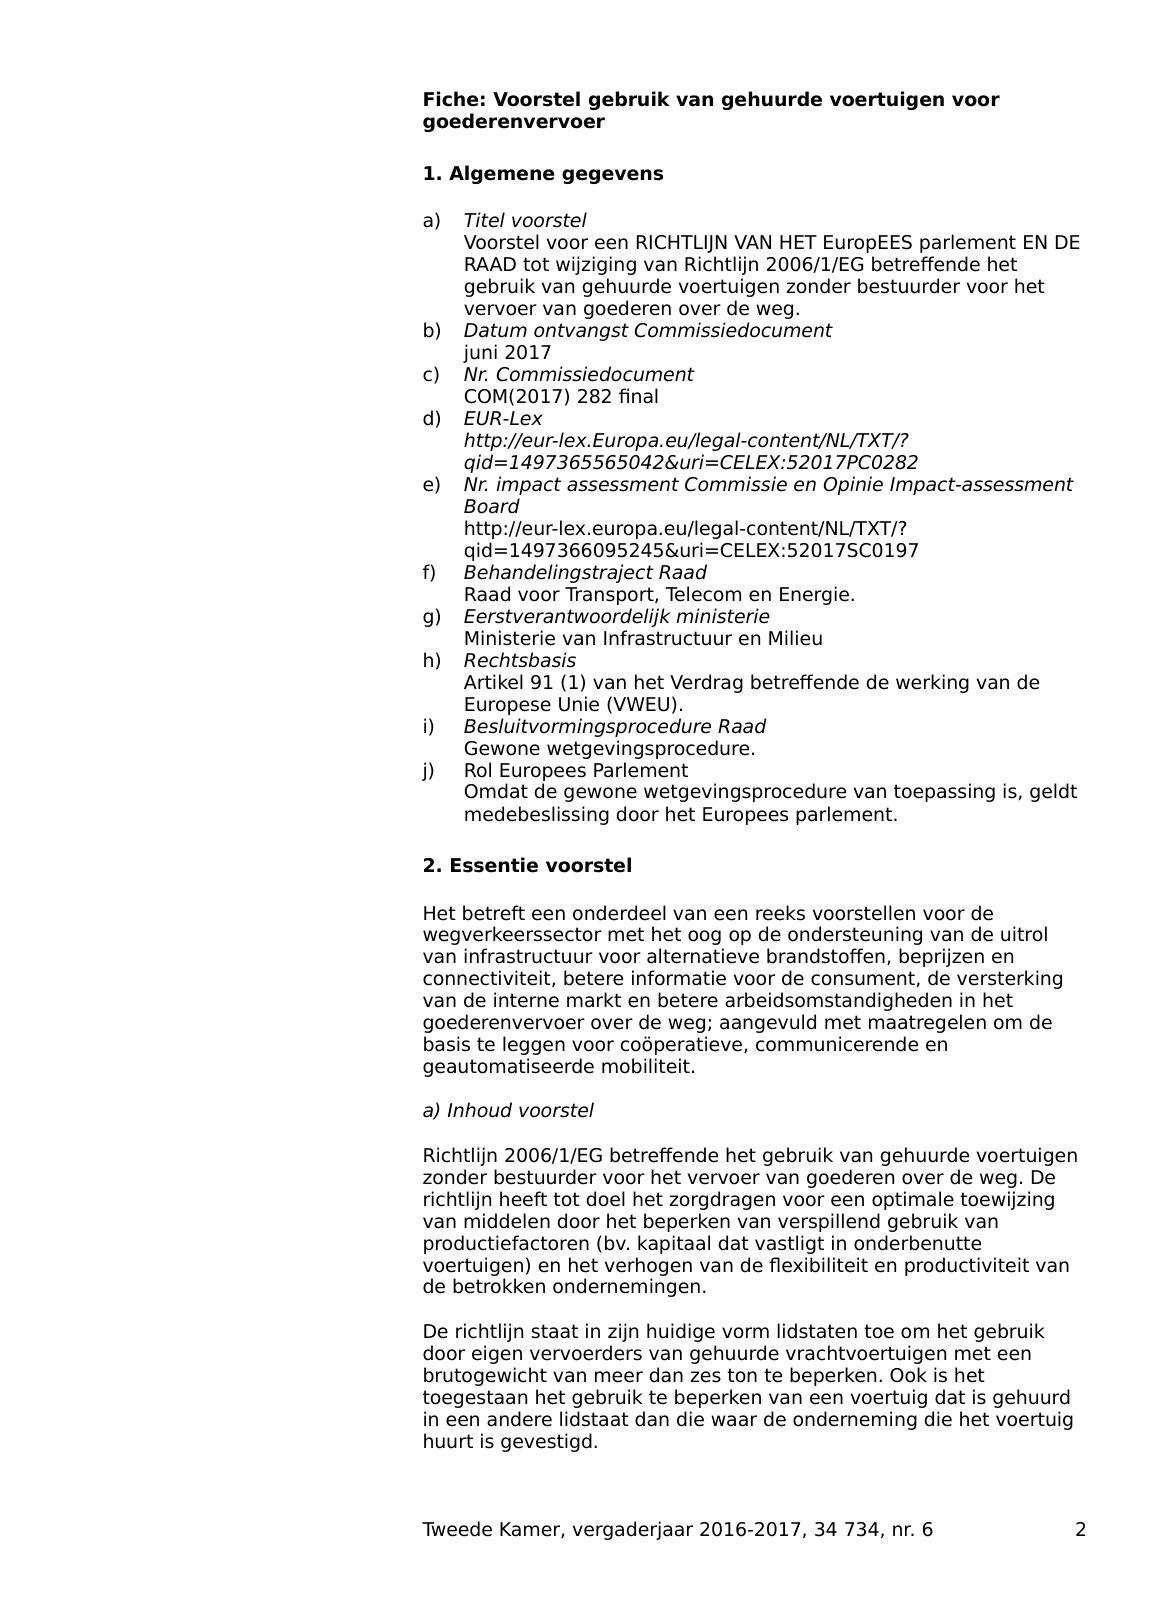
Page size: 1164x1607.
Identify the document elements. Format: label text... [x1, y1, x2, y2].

text COM(2017) 282 final [464, 386, 1087, 408]
text e) Nr. impact assessment Commissie en Opinie Impact-assessment Board [422, 474, 1087, 518]
text h) Rechtsbasis [422, 649, 1087, 672]
text f) Behandelingstraject Raad [422, 562, 1087, 584]
text b) Datum ontvangst Commissiedocument [422, 320, 1087, 342]
text Raad voor Transport, Telecom en Energie. [464, 584, 1087, 606]
text juni 2017 [464, 342, 1087, 364]
subtitle a) Inhoud voorstel [422, 1100, 1087, 1122]
text Het betreft een onderdeel van een reeks voorstellen voor de wegverkeerssector met het oog op de ondersteuning van de uitrol van infrastructuur voor alternatieve brandstoffen, beprijzen en connectiviteit, betere informatie voor de consument, de versterking van de interne markt en betere arbeidsomstandigheden in het goederenvervoer over de weg; aangevuld met maatregelen om de basis te leggen voor coöperatieve, communicerende en geautomatiseerde mobiliteit. [422, 902, 1087, 1078]
text http://eur-lex.Europa.eu/legal-content/NL/TXT/?qid=1497365565042&uri=CELEX:52017PC0282 [464, 430, 1087, 474]
subtitle 1. Algemene gegevens [422, 163, 1087, 185]
text i) Besluitvormingsprocedure Raad [422, 716, 1087, 737]
text d) EUR-Lex [422, 408, 1087, 430]
text Gewone wetgevingsprocedure. [464, 737, 1087, 759]
text a) Titel voorstel [422, 210, 1087, 232]
subtitle Fiche: Voorstel gebruik van gehuurde voertuigen voor goederenvervoer [422, 89, 1087, 133]
text g) Eerstverantwoordelijk ministerie [422, 606, 1087, 628]
text Artikel 91 (1) van het Verdrag betreffende de werking van de Europese Unie (VWEU). [464, 672, 1087, 716]
text Omdat de gewone wetgevingsprocedure van toepassing is, geldt medebeslissing door het Europees parlement. [464, 781, 1087, 825]
text Ministerie van Infrastructuur en Milieu [464, 628, 1087, 649]
text j) Rol Europees Parlement [422, 759, 1087, 781]
text De richtlijn staat in zijn huidige vorm lidstaten toe om het gebruik door eigen vervoerders van gehuurde vrachtvoertuigen met een brutogewicht van meer dan zes ton te beperken. Ook is het toegestaan het gebruik te beperken van een voertuig dat is gehuurd in een andere lidstaat dan die waar de onderneming die het voertuig huurt is gevestigd. [422, 1321, 1087, 1452]
text Richtlijn 2006/1/EG betreffende het gebruik van gehuurde voertuigen zonder bestuurder voor het vervoer van goederen over de weg. De richtlijn heeft tot doel het zorgdragen voor een optimale toewijzing van middelen door het beperken van verspillend gebruik van productiefactoren (bv. kapitaal dat vastligt in onderbenutte voertuigen) en het verhogen van de flexibiliteit en productiviteit van de betrokken ondernemingen. [422, 1144, 1087, 1298]
text Voorstel voor een RICHTLIJN VAN HET EuropEES parlement EN DE RAAD tot wijziging van Richtlijn 2006/1/EG betreffende het gebruik van gehuurde voertuigen zonder bestuurder voor het vervoer van goederen over de weg. [464, 232, 1087, 320]
text http://eur-lex.europa.eu/legal-content/NL/TXT/?qid=1497366095245&uri=CELEX:52017SC0197 [464, 518, 1087, 562]
subtitle 2. Essentie voorstel [422, 855, 1087, 877]
text c) Nr. Commissiedocument [422, 364, 1087, 386]
